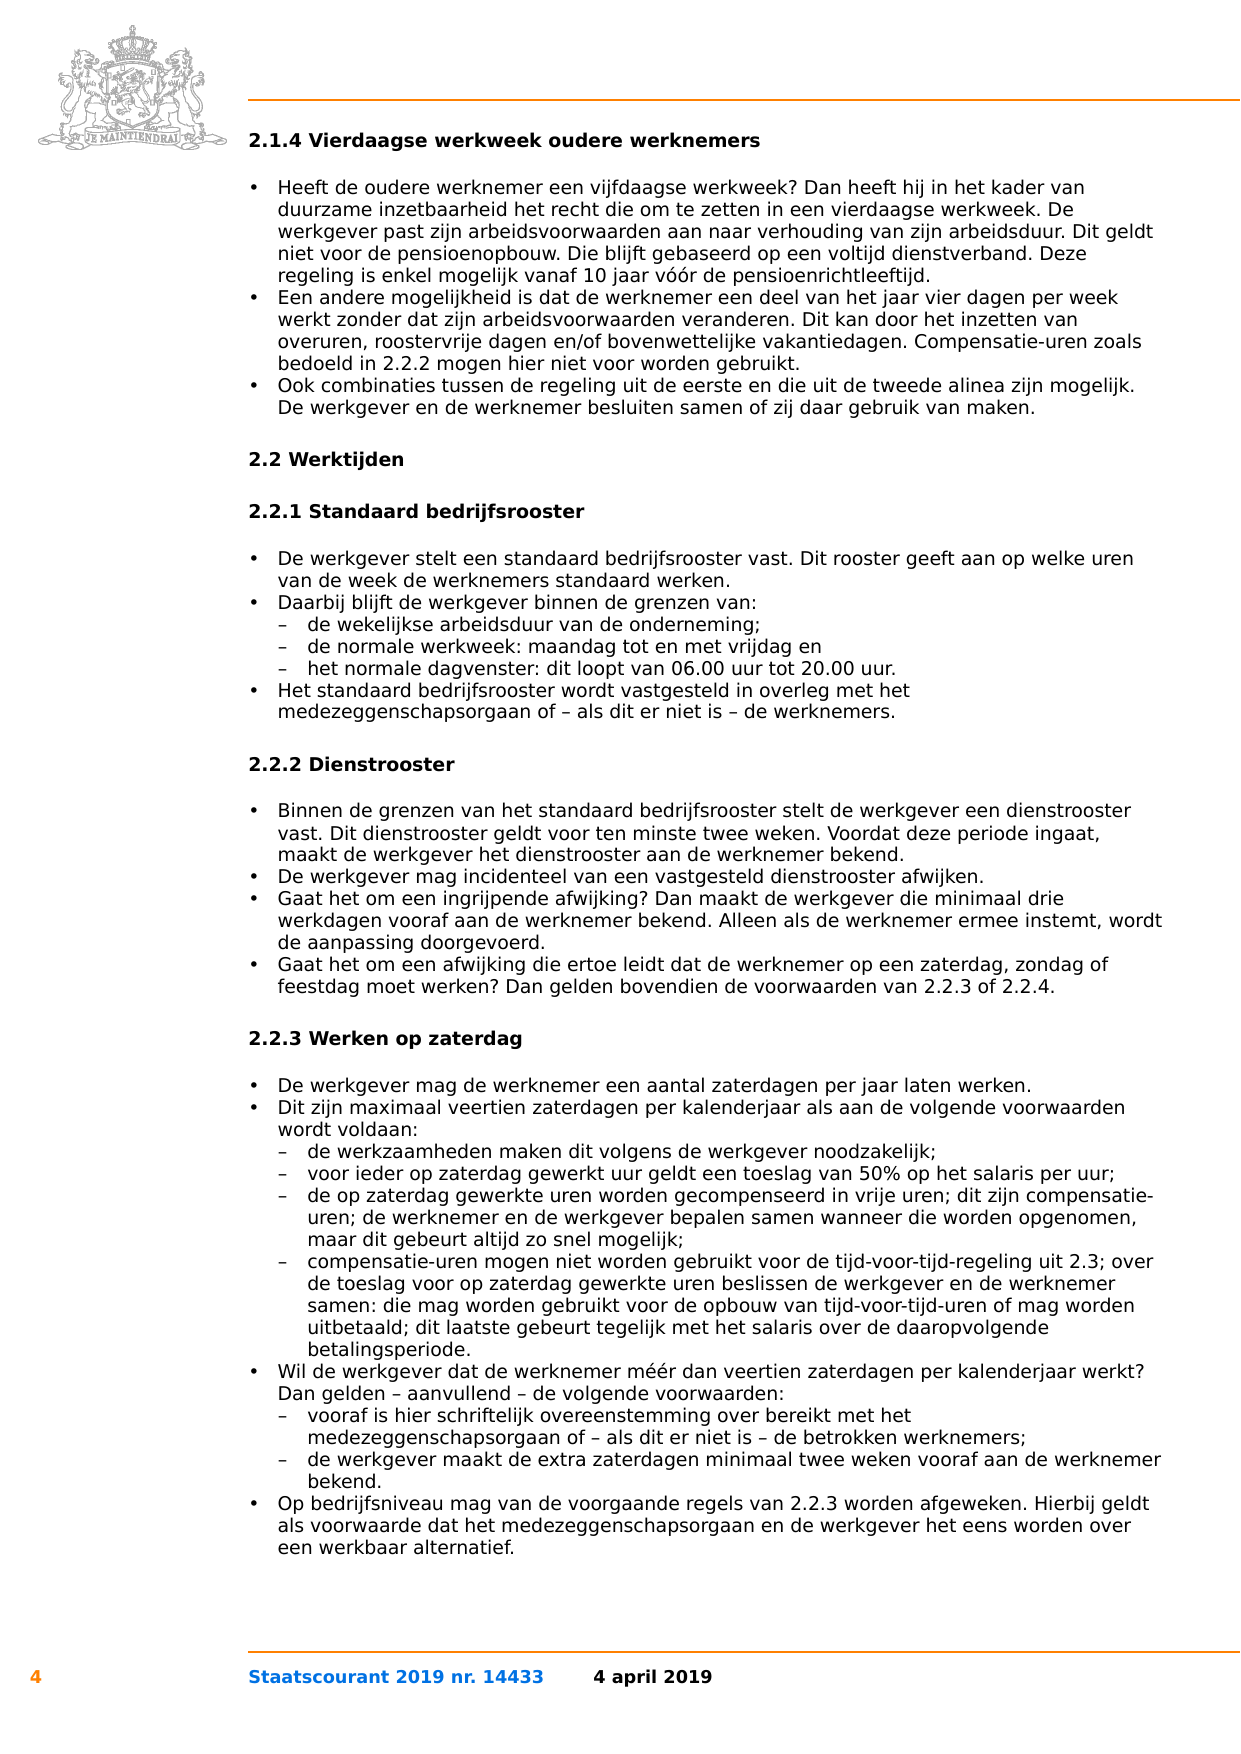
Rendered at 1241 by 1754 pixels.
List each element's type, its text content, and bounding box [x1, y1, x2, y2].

text • De werkgever mag de werknemer een aantal zaterdagen per jaar laten werken. [248, 1075, 1163, 1097]
subtitle 2.2 Werktijden [248, 449, 1163, 471]
text – de normale werkweek: maandag tot en met vrijdag en [278, 636, 1163, 657]
text • Wil de werkgever dat de werknemer méér dan veertien zaterdagen per kalenderjaar werkt? Dan gelden – aanvullend – de volgende voorwaarden: [248, 1361, 1163, 1405]
text – de werkgever maakt de extra zaterdagen minimaal twee weken vooraf aan de werknemer bekend. [278, 1449, 1163, 1493]
text • Het standaard bedrijfsrooster wordt vastgesteld in overleg met het medezeggenschapsorgaan of – als dit er niet is – de werknemers. [248, 679, 1163, 723]
subtitle 2.2.3 Werken op zaterdag [248, 1028, 1163, 1050]
subtitle 2.2.2 Dienstrooster [248, 753, 1163, 775]
text • Gaat het om een afwijking die ertoe leidt dat de werknemer op een zaterdag, zondag of feestdag moet werken? Dan gelden bovendien de voorwaarden van 2.2.3 of 2.2.4. [248, 954, 1163, 998]
subtitle 2.1.4 Vierdaagse werkweek oudere werknemers [248, 130, 1163, 152]
text – het normale dagvenster: dit loopt van 06.00 uur tot 20.00 uur. [278, 657, 1163, 679]
text • Heeft de oudere werknemer een vijfdaagse werkweek? Dan heeft hij in het kader van duurzame inzetbaarheid het recht die om te zetten in een vierdaagse werkweek. De werkgever past zijn arbeidsvoorwaarden aan naar verhouding van zijn arbeidsduur. Dit geldt niet voor de pensioenopbouw. Die blijft gebaseerd op een voltijd dienstverband. Deze regeling is enkel mogelijk vanaf 10 jaar vóór de pensioenrichtleeftijd. [248, 177, 1163, 287]
text – compensatie-uren mogen niet worden gebruikt voor de tijd-voor-tijd-regeling uit 2.3; over de toeslag voor op zaterdag gewerkte uren beslissen de werkgever en de werknemer samen: die mag worden gebruikt voor de opbouw van tijd-voor-tijd-uren of mag worden uitbetaald; dit laatste gebeurt tegelijk met het salaris over de daaropvolgende betalingsperiode. [278, 1251, 1163, 1361]
subtitle 2.2.1 Standaard bedrijfsrooster [248, 501, 1163, 523]
text • De werkgever mag incidenteel van een vastgesteld dienstrooster afwijken. [248, 866, 1163, 888]
text • Ook combinaties tussen de regeling uit de eerste en die uit de tweede alinea zijn mogelijk. De werkgever en de werknemer besluiten samen of zij daar gebruik van maken. [248, 375, 1163, 419]
text • Een andere mogelijkheid is dat de werknemer een deel van het jaar vier dagen per week werkt zonder dat zijn arbeidsvoorwaarden veranderen. Dit kan door het inzetten van overuren, roostervrije dagen en/of bovenwettelijke vakantiedagen. Compensatie-uren zoals bedoeld in 2.2.2 mogen hier niet voor worden gebruikt. [248, 287, 1163, 375]
text • Binnen de grenzen van het standaard bedrijfsrooster stelt de werkgever een dienstrooster vast. Dit dienstrooster geldt voor ten minste twee weken. Voordat deze periode ingaat, maakt de werkgever het dienstrooster aan de werknemer bekend. [248, 800, 1163, 866]
text – de op zaterdag gewerkte uren worden gecompenseerd in vrije uren; dit zijn compensatie-uren; de werknemer en de werkgever bepalen samen wanneer die worden opgenomen, maar dit gebeurt altijd zo snel mogelijk; [278, 1185, 1163, 1251]
text – vooraf is hier schriftelijk overeenstemming over bereikt met het medezeggenschapsorgaan of – als dit er niet is – de betrokken werknemers; [278, 1405, 1163, 1449]
text – voor ieder op zaterdag gewerkt uur geldt een toeslag van 50% op het salaris per uur; [278, 1163, 1163, 1185]
text • Daarbij blijft de werkgever binnen de grenzen van: [248, 592, 1163, 613]
text • Dit zijn maximaal veertien zaterdagen per kalenderjaar als aan de volgende voorwaarden wordt voldaan: [248, 1097, 1163, 1141]
text – de wekelijkse arbeidsduur van de onderneming; [278, 613, 1163, 636]
text • De werkgever stelt een standaard bedrijfsrooster vast. Dit rooster geeft aan op welke uren van de week de werknemers standaard werken. [248, 548, 1163, 592]
text • Gaat het om een ingrijpende afwijking? Dan maakt de werkgever die minimaal drie werkdagen vooraf aan de werknemer bekend. Alleen als de werknemer ermee instemt, wordt de aanpassing doorgevoerd. [248, 888, 1163, 954]
text • Op bedrijfsniveau mag van de voorgaande regels van 2.2.3 worden afgeweken. Hierbij geldt als voorwaarde dat het medezeggenschapsorgaan en de werkgever het eens worden over een werkbaar alternatief. [248, 1493, 1163, 1559]
text – de werkzaamheden maken dit volgens de werkgever noodzakelijk; [278, 1141, 1163, 1163]
picture [38, 25, 227, 150]
